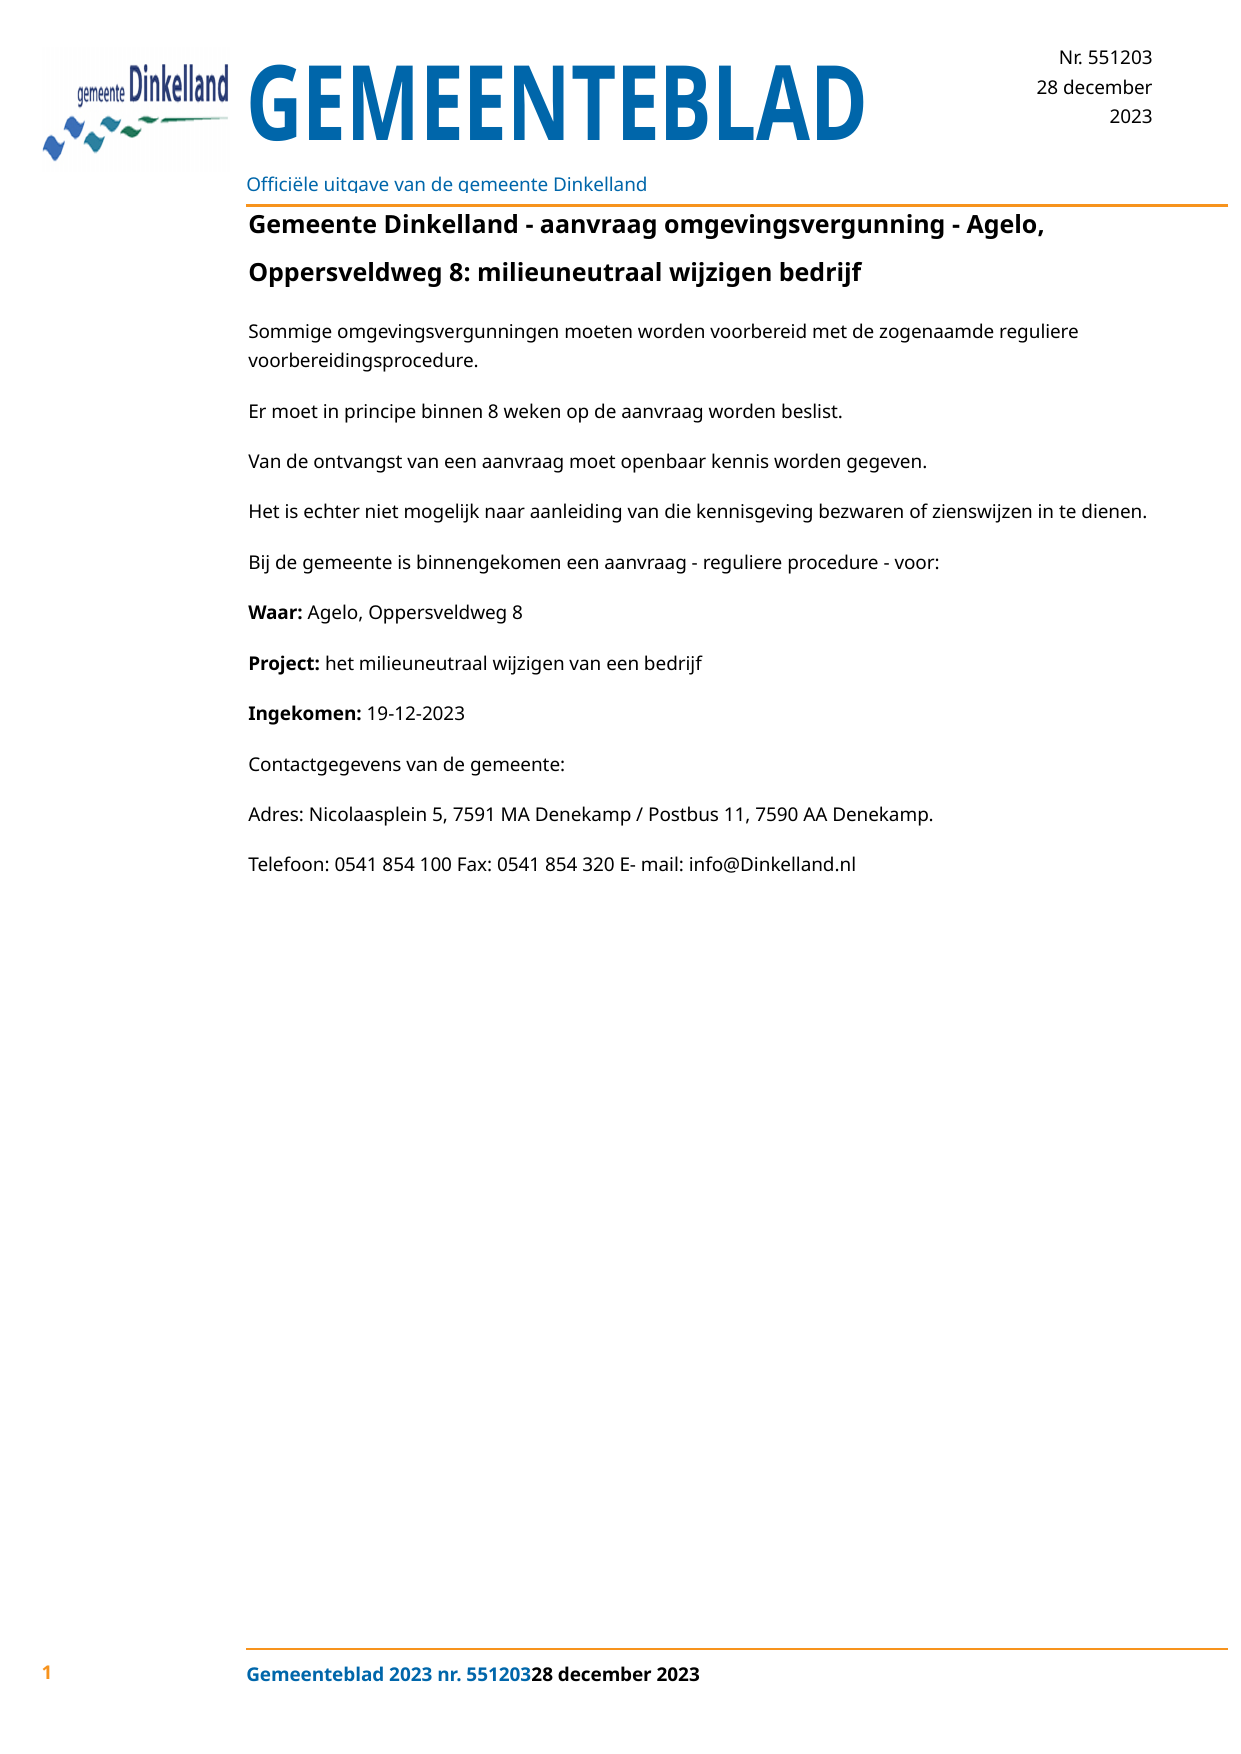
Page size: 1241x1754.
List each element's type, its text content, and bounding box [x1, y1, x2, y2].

text Contactgegevens van de gemeente: [248, 751, 1152, 777]
text Sommige omgevingsvergunningen moeten worden voorbereid met de zogenaamde reguliere voorbereidingsprocedure. [248, 318, 1152, 373]
text Telefoon: 0541 854 100 Fax: 0541 854 320 E- mail: info@Dinkelland.nl [248, 852, 1152, 877]
text Van de ontvangst van een aanvraag moet openbaar kennis worden gegeven. [248, 448, 1152, 474]
text Adres: Nicolaasplein 5, 7591 MA Denekamp / Postbus 11, 7590 AA Denekamp. [248, 801, 1152, 827]
text Ingekomen: 19-12-2023 [248, 700, 1152, 726]
text Gemeente Dinkelland - aanvraag omgevingsvergunning - Agelo, Oppersveldweg 8: milieuneutraal wijzigen bedrijf [248, 207, 1152, 288]
text Er moet in principe binnen 8 weken op de aanvraag worden beslist. [248, 398, 1152, 424]
picture [41, 47, 231, 172]
text Waar: Agelo, Oppersveldweg 8 [248, 599, 1152, 625]
text Project: het milieuneutraal wijzigen van een bedrijf [248, 650, 1152, 676]
text Het is echter niet mogelijk naar aanleiding van die kennisgeving bezwaren of zienswijzen in te dienen. [248, 499, 1152, 524]
text Bij de gemeente is binnengekomen een aanvraag - reguliere procedure - voor: [248, 549, 1152, 575]
